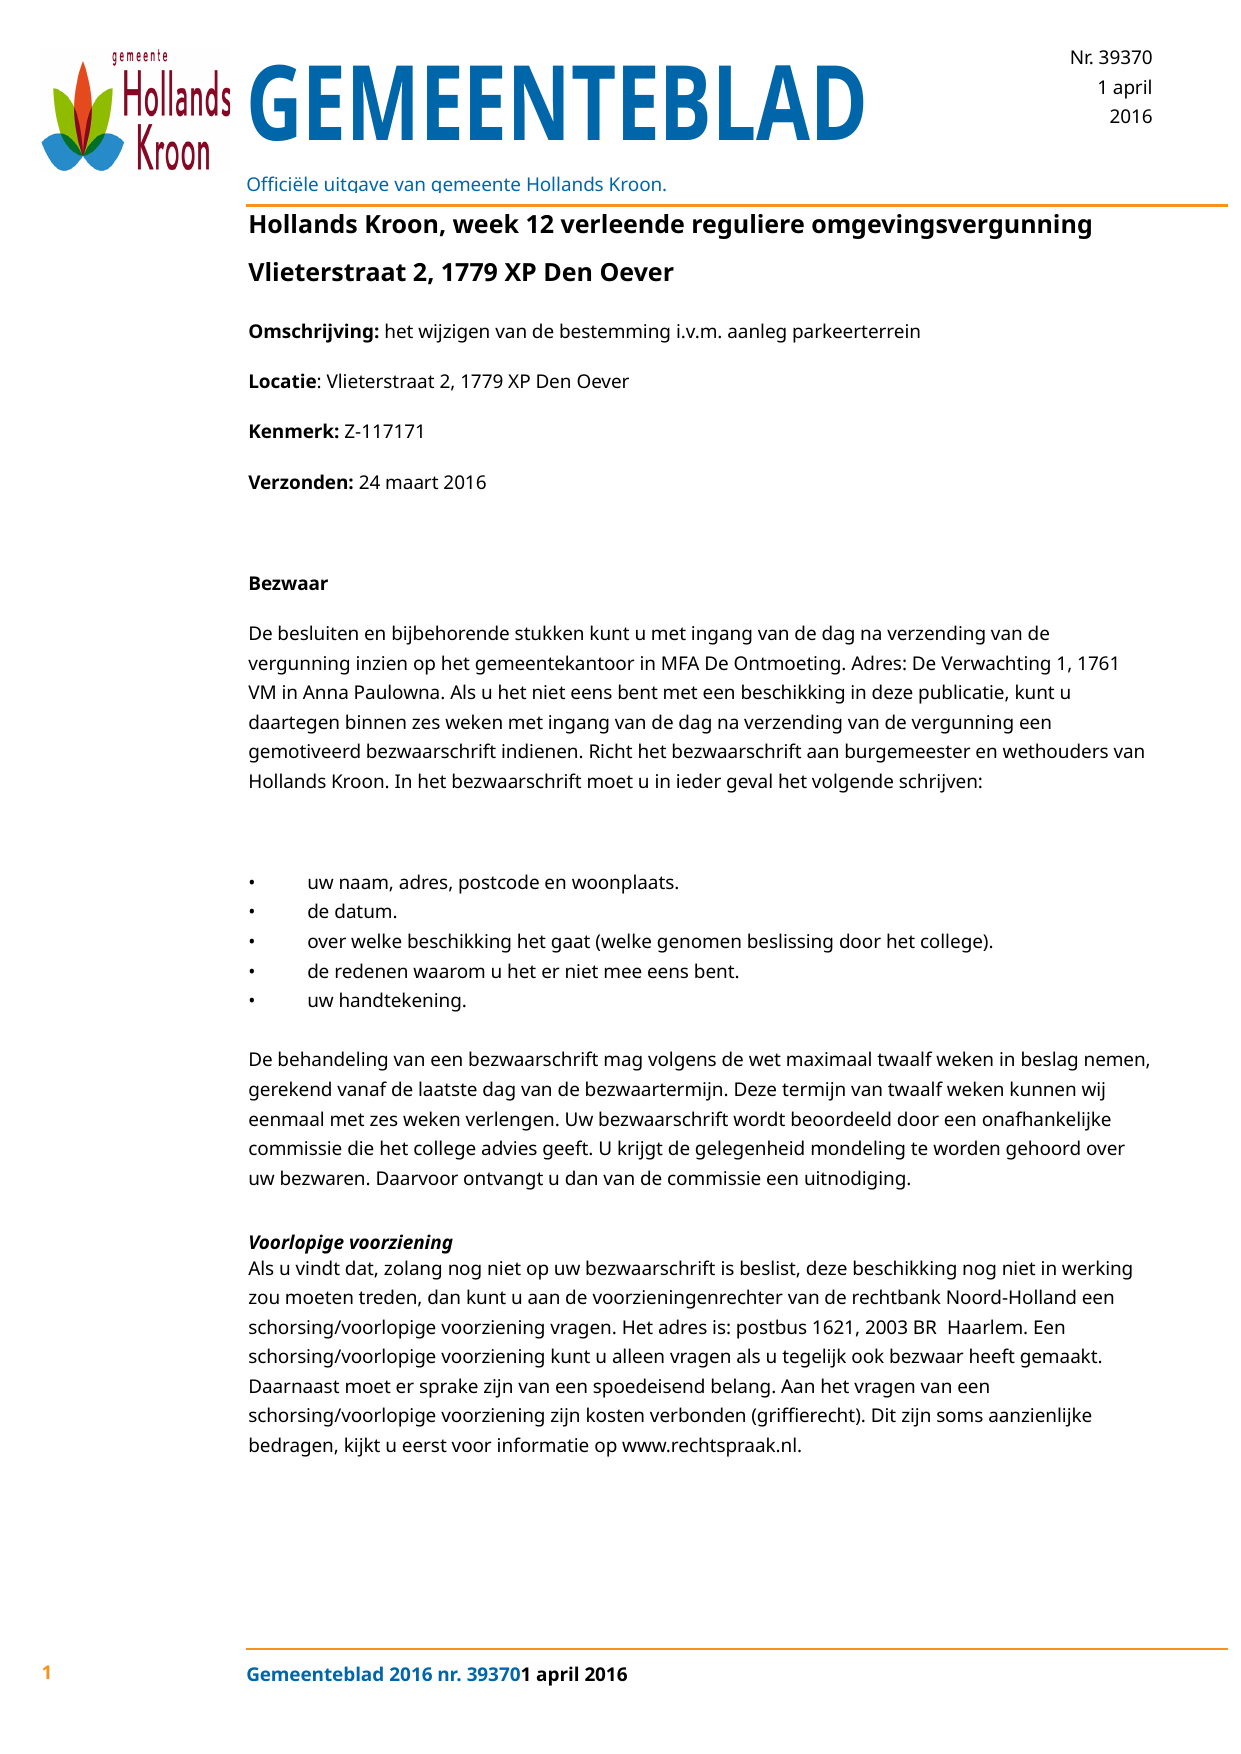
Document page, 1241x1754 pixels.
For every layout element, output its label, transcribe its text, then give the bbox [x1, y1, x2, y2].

text Bezwaar [248, 570, 1152, 596]
text Als u vindt dat, zolang nog niet op uw bezwaarschrift is beslist, deze beschikking nog niet in werking zou moeten treden, dan kunt u aan de voorzieningenrechter van de rechtbank Noord-Holland een schorsing/voorlopige voorziening vragen. Het adres is: postbus 1621, 2003 BR Haarlem. Een schorsing/voorlopige voorziening kunt u alleen vragen als u tegelijk ook bezwaar heeft gemaakt. Daarnaast moet er sprake zijn van een spoedeisend belang. Aan het vragen van een schorsing/voorlopige voorziening zijn kosten verbonden (griffierecht). Dit zijn soms aanzienlijke bedragen, kijkt u eerst voor informatie op www.rechtspraak.nl. [248, 1255, 1152, 1458]
text Locatie: Vlieterstraat 2, 1779 XP Den Oever [248, 368, 1152, 394]
list uw handtekening. [248, 987, 1152, 1013]
text Omschrijving: het wijzigen van de bestemming i.v.m. aanleg parkeerterrein [248, 318, 1152, 344]
list de datum. [248, 899, 1152, 924]
list uw naam, adres, postcode en woonplaats. [248, 869, 1152, 895]
text Kenmerk: Z-117171 [248, 419, 1152, 444]
list de redenen waarom u het er niet mee eens bent. [248, 958, 1152, 984]
text Verzonden: 24 maart 2016 [248, 469, 1152, 495]
text De besluiten en bijbehorende stukken kunt u met ingang van de dag na verzending van de vergunning inzien op het gemeentekantoor in MFA De Ontmoeting. Adres: De Verwachting 1, 1761 VM in Anna Paulowna. Als u het niet eens bent met een beschikking in deze publicatie, kunt u daartegen binnen zes weken met ingang van de dag na verzending van de vergunning een gemotiveerd bezwaarschrift indienen. Richt het bezwaarschrift aan burgemeester en wethouders van Hollands Kroon. In het bezwaarschrift moet u in ieder geval het volgende schrijven: [248, 620, 1152, 794]
text Voorlopige voorziening [248, 1229, 1152, 1255]
list over welke beschikking het gaat (welke genomen beslissing door het college). [248, 928, 1152, 954]
text De behandeling van een bezwaarschrift mag volgens de wet maximaal twaalf weken in beslag nemen, gerekend vanaf de laatste dag van de bezwaartermijn. Deze termijn van twaalf weken kunnen wij eenmaal met zes weken verlengen. Uw bezwaarschrift wordt beoordeeld door een onafhankelijke commissie die het college advies geeft. U krijgt de gelegenheid mondeling te worden gehoord over uw bezwaren. Daarvoor ontvangt u dan van de commissie een uitnodiging. [248, 1047, 1152, 1191]
text Hollands Kroon, week 12 verleende reguliere omgevingsvergunning Vlieterstraat 2, 1779 XP Den Oever [248, 207, 1152, 288]
picture [41, 47, 231, 172]
